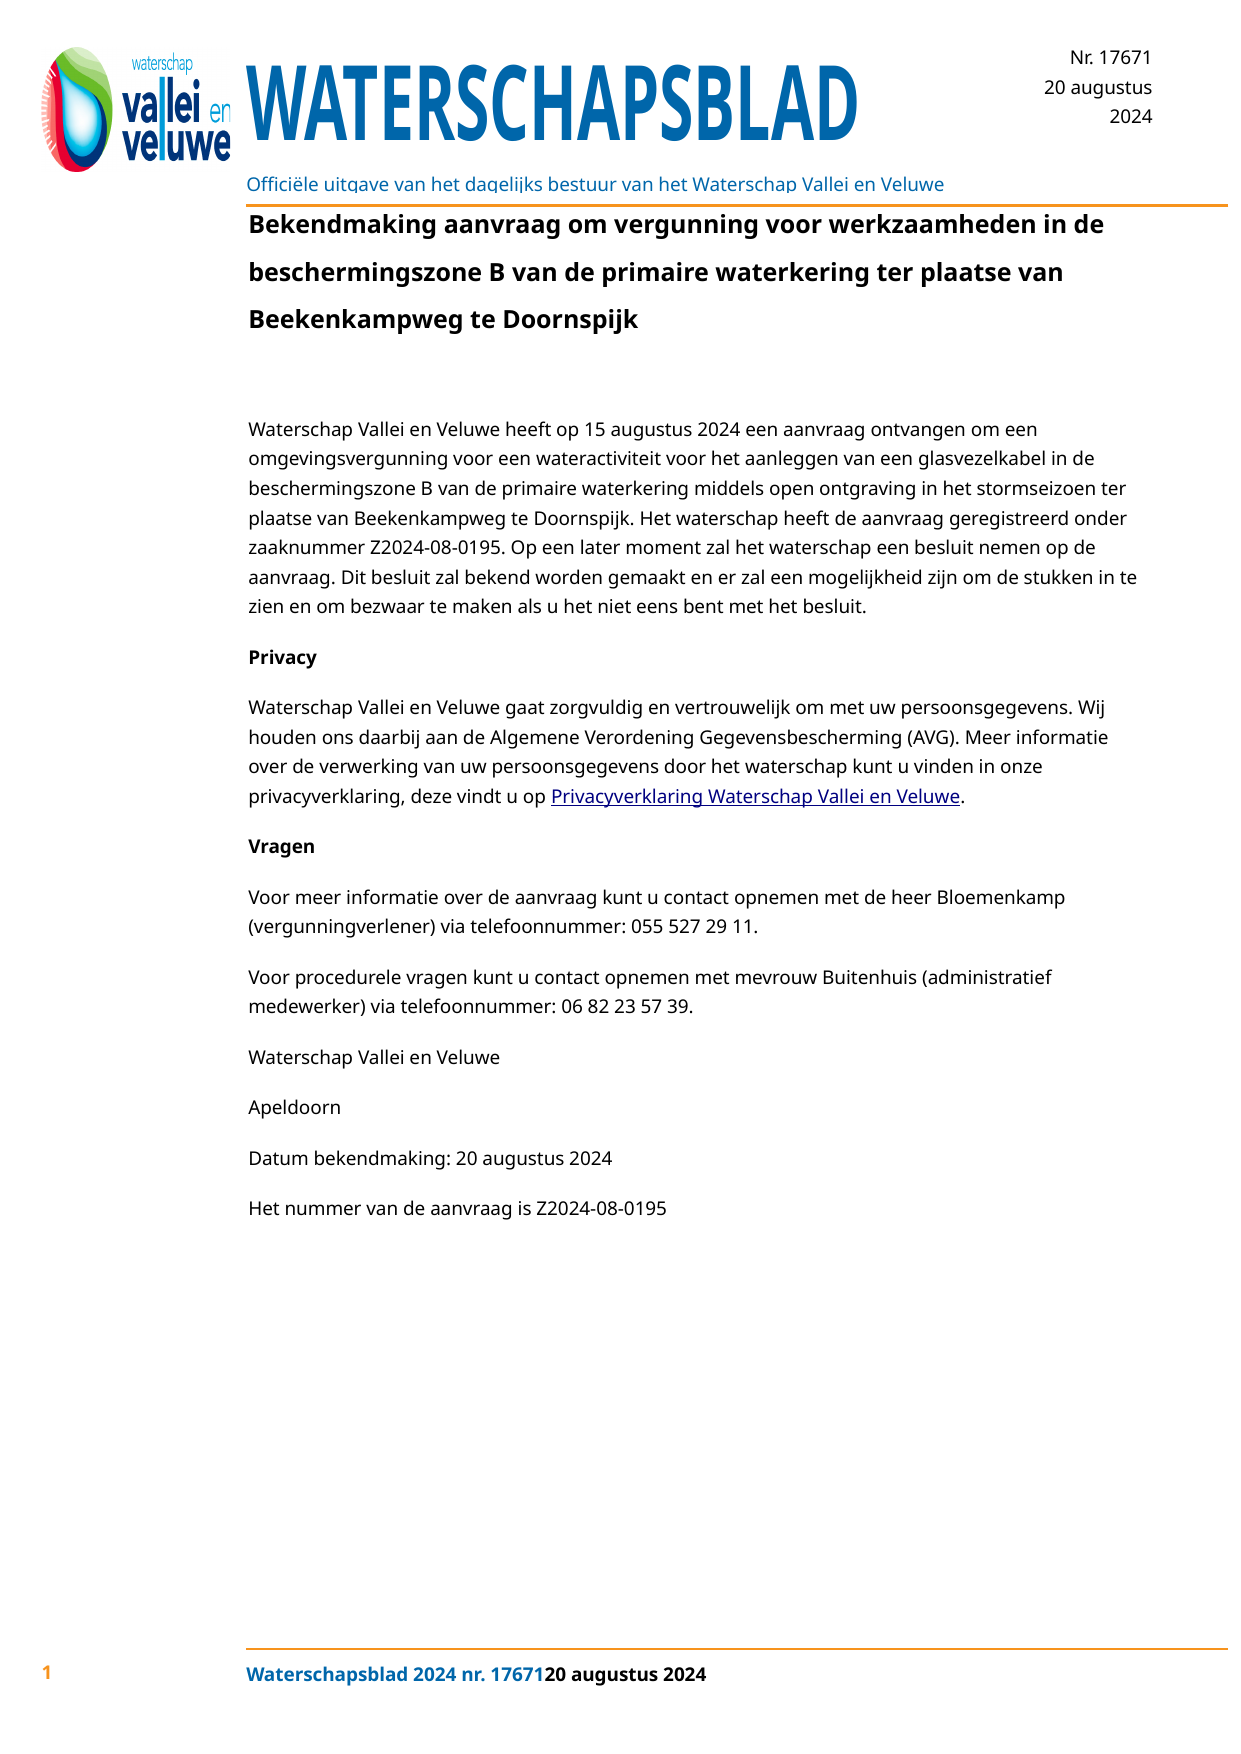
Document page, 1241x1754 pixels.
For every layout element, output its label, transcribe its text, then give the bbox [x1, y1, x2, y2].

text Het nummer van de aanvraag is Z2024-08-0195 [248, 1195, 1152, 1221]
text Datum bekendmaking: 20 augustus 2024 [248, 1145, 1152, 1170]
text Waterschap Vallei en Veluwe heeft op 15 augustus 2024 een aanvraag ontvangen om een omgevingsvergunning voor een wateractiviteit voor het aanleggen van een glasvezelkabel in de beschermingszone B van de primaire waterkering middels open ontgraving in het stormseizoen ter plaatse van Beekenkampweg te Doornspijk. Het waterschap heeft de aanvraag geregistreerd onder zaaknummer Z2024-08-0195. Op een later moment zal het waterschap een besluit nemen op de aanvraag. Dit besluit zal bekend worden gemaakt en er zal een mogelijkheid zijn om de stukken in te zien en om bezwaar te maken als u het niet eens bent met het besluit. [248, 416, 1152, 619]
text Voor procedurele vragen kunt u contact opnemen met mevrouw Buitenhuis (administratief medewerker) via telefoonnummer: 06 82 23 57 39. [248, 964, 1152, 1019]
text Waterschap Vallei en Veluwe [248, 1044, 1152, 1069]
text Apeldoorn [248, 1094, 1152, 1120]
text Privacy [248, 644, 1152, 669]
text Waterschap Vallei en Veluwe gaat zorgvuldig en vertrouwelijk om met uw persoonsgegevens. Wij houden ons daarbij aan de Algemene Verordening Gegevensbescherming (AVG). Meer informatie over de verwerking van uw persoonsgegevens door het waterschap kunt u vinden in onze privacyverklaring, deze vindt u op Privacyverklaring Waterschap Vallei en Veluwe. [248, 694, 1152, 809]
text Voor meer informatie over de aanvraag kunt u contact opnemen met de heer Bloemenkamp (vergunningverlener) via telefoonnummer: 055 527 29 11. [248, 884, 1152, 939]
picture [41, 47, 231, 172]
text Bekendmaking aanvraag om vergunning voor werkzaamheden in de beschermingszone B van de primaire waterkering ter plaatse van Beekenkampweg te Doornspijk [248, 207, 1152, 336]
text Vragen [248, 833, 1152, 859]
